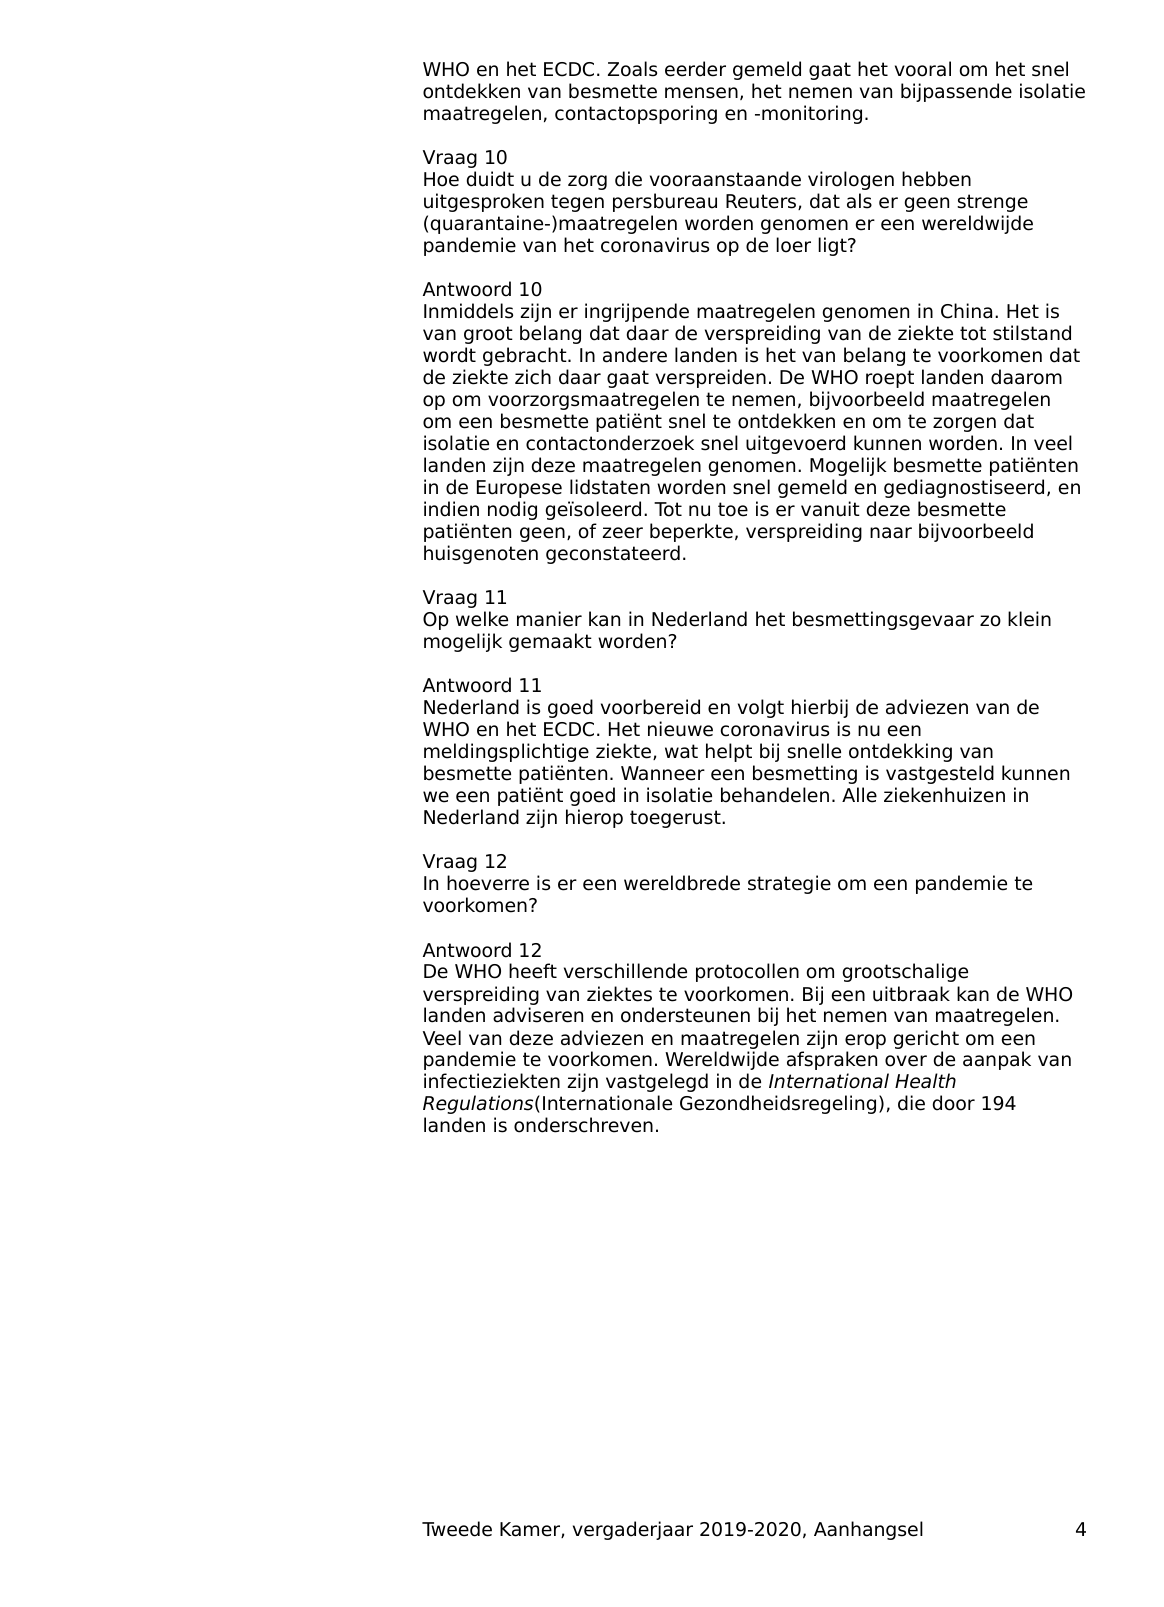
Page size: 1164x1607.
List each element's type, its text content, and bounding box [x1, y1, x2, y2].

text Op welke manier kan in Nederland het besmettingsgevaar zo klein mogelijk gemaakt worden? [422, 609, 1087, 653]
text Antwoord 10 [422, 279, 1087, 301]
text Vraag 11 [422, 587, 1087, 609]
text Nederland is goed voorbereid en volgt hierbij de adviezen van de WHO en het ECDC. Het nieuwe coronavirus is nu een meldingsplichtige ziekte, wat helpt bij snelle ontdekking van besmette patiënten. Wanneer een besmetting is vastgesteld kunnen we een patiënt goed in isolatie behandelen. Alle ziekenhuizen in Nederland zijn hierop toegerust. [422, 697, 1087, 829]
text Vraag 10 [422, 147, 1087, 169]
text Antwoord 11 [422, 675, 1087, 697]
text Vraag 12 [422, 851, 1087, 873]
text Inmiddels zijn er ingrijpende maatregelen genomen in China. Het is van groot belang dat daar de verspreiding van de ziekte tot stilstand wordt gebracht. In andere landen is het van belang te voorkomen dat de ziekte zich daar gaat verspreiden. De WHO roept landen daarom op om voorzorgsmaatregelen te nemen, bijvoorbeeld maatregelen om een besmette patiënt snel te ontdekken en om te zorgen dat isolatie en contactonderzoek snel uitgevoerd kunnen worden. In veel landen zijn deze maatregelen genomen. Mogelijk besmette patiënten in de Europese lidstaten worden snel gemeld en gediagnostiseerd, en indien nodig geïsoleerd. Tot nu toe is er vanuit deze besmette patiënten geen, of zeer beperkte, verspreiding naar bijvoorbeeld huisgenoten geconstateerd. [422, 301, 1087, 565]
text WHO en het ECDC. Zoals eerder gemeld gaat het vooral om het snel ontdekken van besmette mensen, het nemen van bijpassende isolatie maatregelen, contactopsporing en -monitoring. [422, 59, 1087, 125]
text De WHO heeft verschillende protocollen om grootschalige verspreiding van ziektes te voorkomen. Bij een uitbraak kan de WHO landen adviseren en ondersteunen bij het nemen van maatregelen. Veel van deze adviezen en maatregelen zijn erop gericht om een pandemie te voorkomen. Wereldwijde afspraken over de aanpak van infectieziekten zijn vastgelegd in de International Health Regulations(Internationale Gezondheidsregeling), die door 194 landen is onderschreven. [422, 961, 1087, 1137]
text Antwoord 12 [422, 939, 1087, 961]
text In hoeverre is er een wereldbrede strategie om een pandemie te voorkomen? [422, 873, 1087, 917]
text Hoe duidt u de zorg die vooraanstaande virologen hebben uitgesproken tegen persbureau Reuters, dat als er geen strenge (quarantaine-)maatregelen worden genomen er een wereldwijde pandemie van het coronavirus op de loer ligt? [422, 169, 1087, 257]
